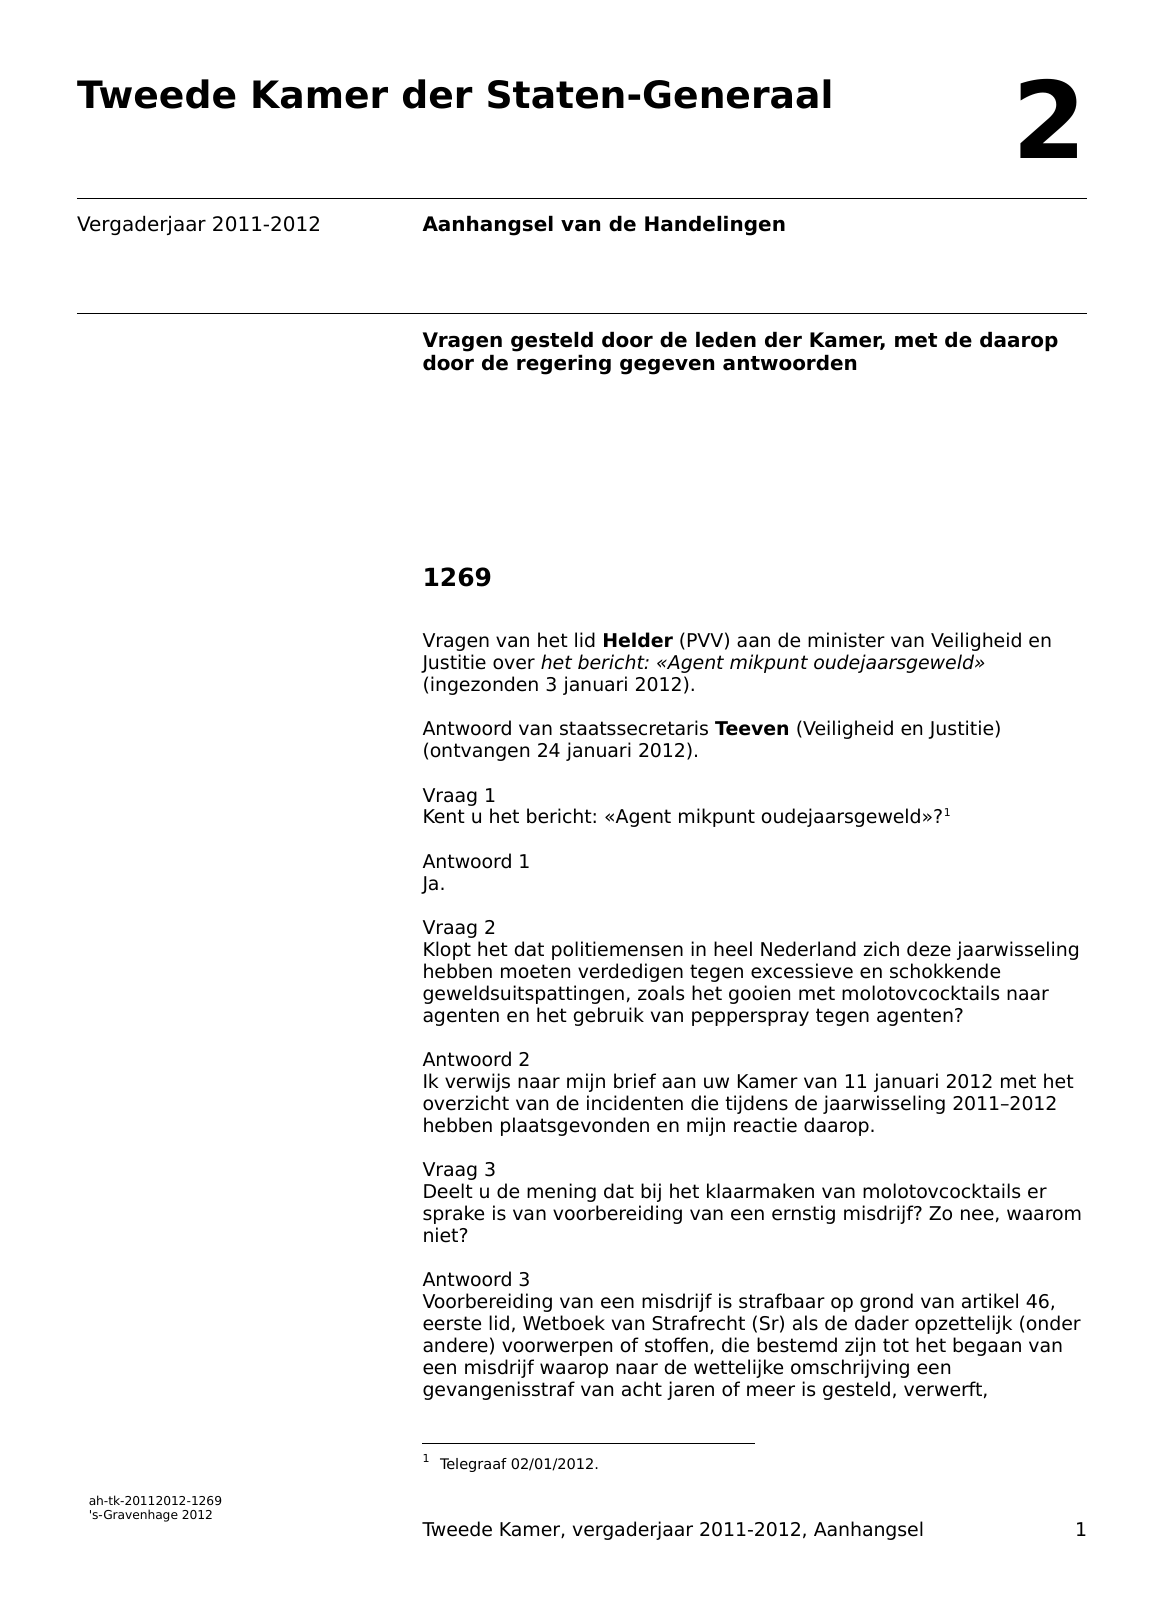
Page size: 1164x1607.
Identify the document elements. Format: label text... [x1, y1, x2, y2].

text Antwoord 1 [422, 851, 1087, 873]
text Voorbereiding van een misdrijf is strafbaar op grond van artikel 46, eerste lid, Wetboek van Strafrecht (Sr) als de dader opzettelijk (onder andere) voorwerpen of stoffen, die bestemd zijn tot het begaan van een misdrijf waarop naar de wettelijke omschrijving een gevangenisstraf van acht jaren of meer is gesteld, verwerft, [422, 1291, 1087, 1401]
table_header Tweede Kamer der Staten-Generaal [77, 59, 886, 198]
text Vraag 1 [422, 784, 1087, 806]
text ah-tk-20112012-1269 [88, 1494, 323, 1508]
text Vragen van het lid Helder (PVV) aan de minister van Veiligheid en Justitie over het bericht: «Agent mikpunt oudejaarsgeweld» (ingezonden 3 januari 2012). [422, 630, 1087, 696]
text Klopt het dat politiemensen in heel Nederland zich deze jaarwisseling hebben moeten verdedigen tegen excessieve en schokkende geweldsuitspattingen, zoals het gooien met molotovcocktails naar agenten en het gebruik van pepperspray tegen agenten? [422, 939, 1087, 1027]
table_cell Vergaderjaar 2011-2012 [77, 199, 422, 313]
text Vraag 2 [422, 917, 1087, 939]
text Telegraaf 02/01/2012. [422, 1452, 1087, 1474]
text 's-Gravenhage 2012 [88, 1508, 323, 1522]
text 1269 [422, 563, 1087, 592]
text Ik verwijs naar mijn brief aan uw Kamer van 11 januari 2012 met het overzicht van de incidenten die tijdens de jaarwisseling 2011–2012 hebben plaatsgevonden en mijn reactie daarop. [422, 1071, 1087, 1137]
text Ja. [422, 873, 1087, 894]
table_cell [77, 314, 422, 375]
table_header 2 [886, 59, 1087, 198]
text Kent u het bericht: «Agent mikpunt oudejaarsgeweld»? [422, 806, 1087, 828]
text Antwoord 2 [422, 1049, 1087, 1071]
text Antwoord 3 [422, 1269, 1087, 1291]
table_cell Aanhangsel van de Handelingen [422, 199, 1087, 313]
text Vraag 3 [422, 1159, 1087, 1181]
text Antwoord van staatssecretaris Teeven (Veiligheid en Justitie) (ontvangen 24 januari 2012). [422, 718, 1087, 762]
table_cell Vragen gesteld door de leden der Kamer, met de daarop door de regering gegeven antwoorden [422, 314, 1087, 375]
text Deelt u de mening dat bij het klaarmaken van molotovcocktails er sprake is van voorbereiding van een ernstig misdrijf? Zo nee, waarom niet? [422, 1181, 1087, 1247]
